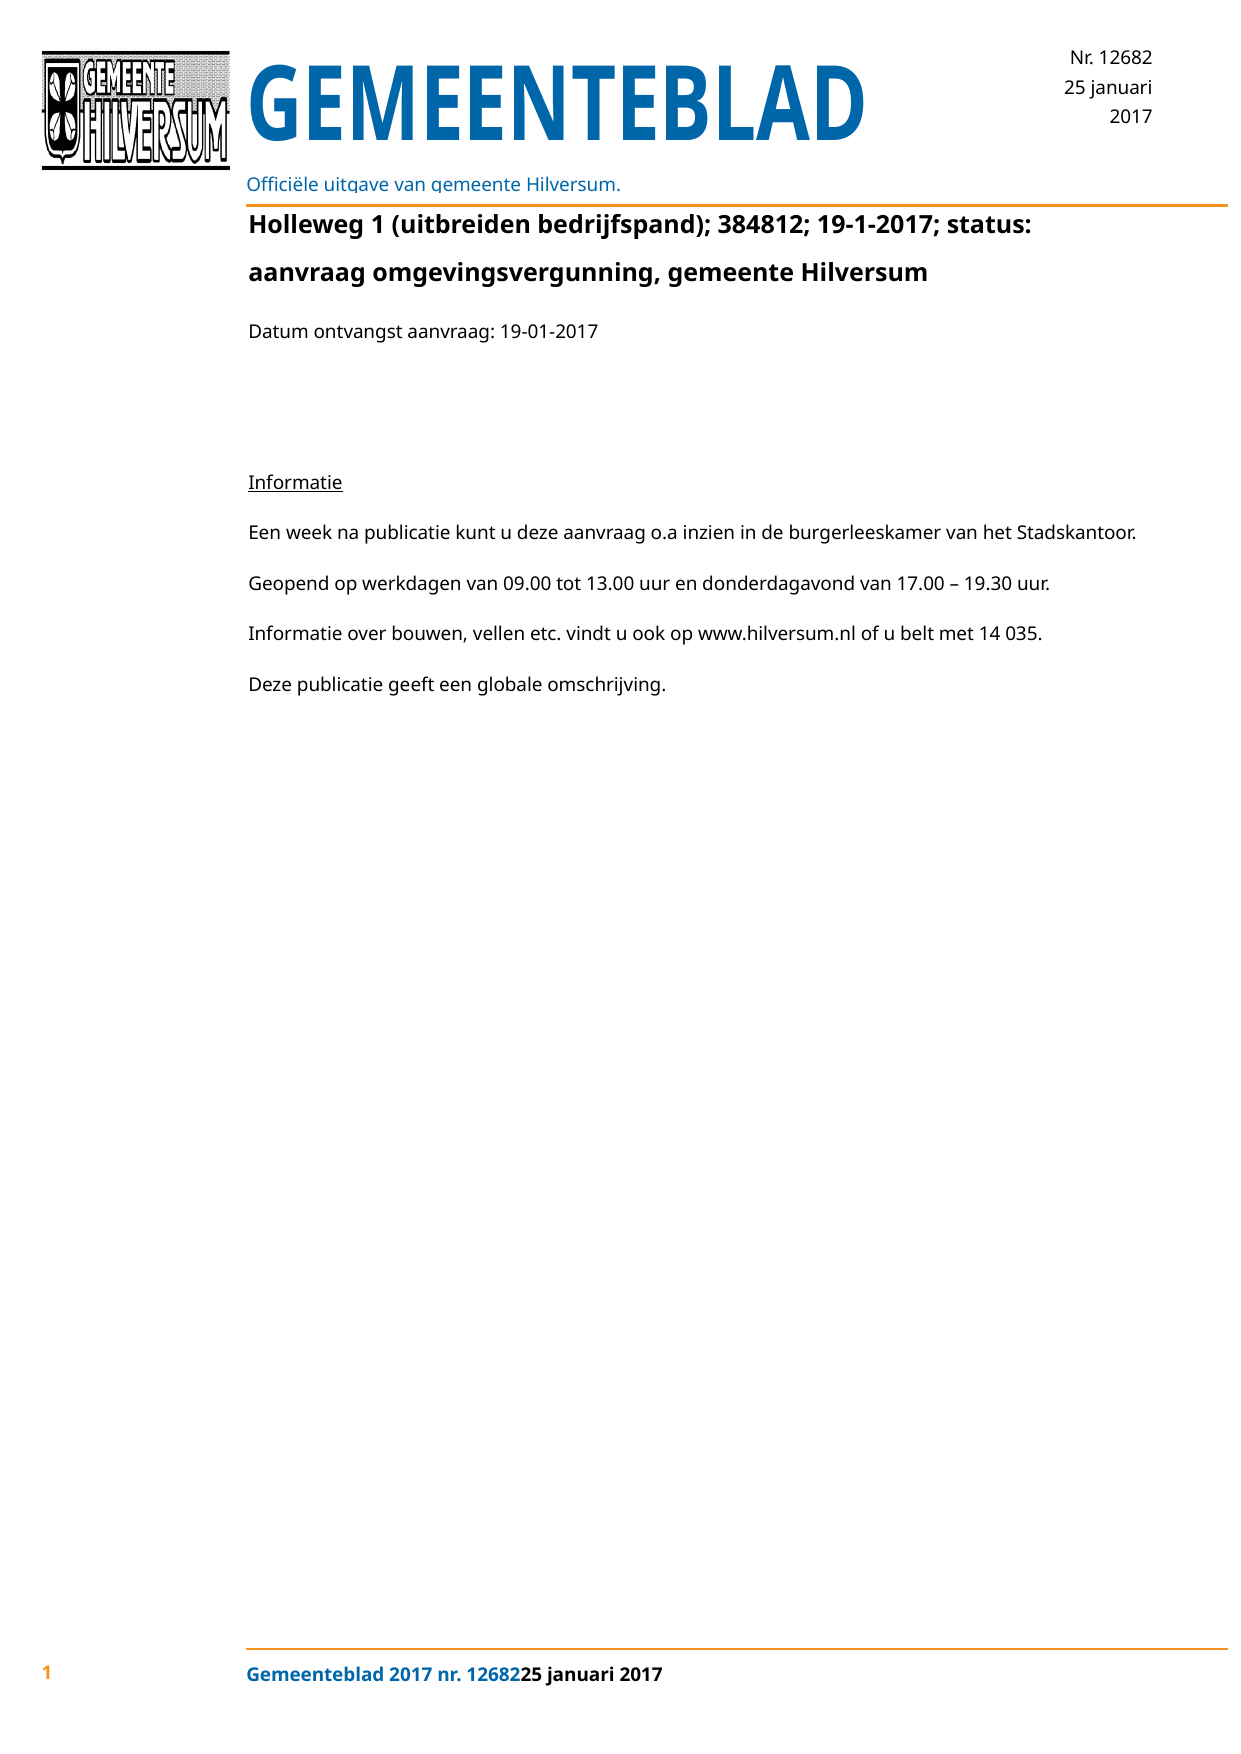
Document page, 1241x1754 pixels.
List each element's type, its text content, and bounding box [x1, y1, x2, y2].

text Informatie over bouwen, vellen etc. vindt u ook op www.hilversum.nl of u belt met 14 035. [248, 620, 1152, 646]
text Deze publicatie geeft een globale omschrijving. [248, 671, 1152, 697]
text Geopend op werkdagen van 09.00 tot 13.00 uur en donderdagavond van 17.00 – 19.30 uur. [248, 570, 1152, 596]
text Informatie [248, 469, 1152, 495]
text Holleweg 1 (uitbreiden bedrijfspand); 384812; 19-1-2017; status: aanvraag omgevingsvergunning, gemeente Hilversum [248, 207, 1152, 288]
picture [41, 47, 231, 172]
text Een week na publicatie kunt u deze aanvraag o.a inzien in de burgerleeskamer van het Stadskantoor. [248, 519, 1152, 545]
text Datum ontvangst aanvraag: 19-01-2017 [248, 318, 1152, 344]
